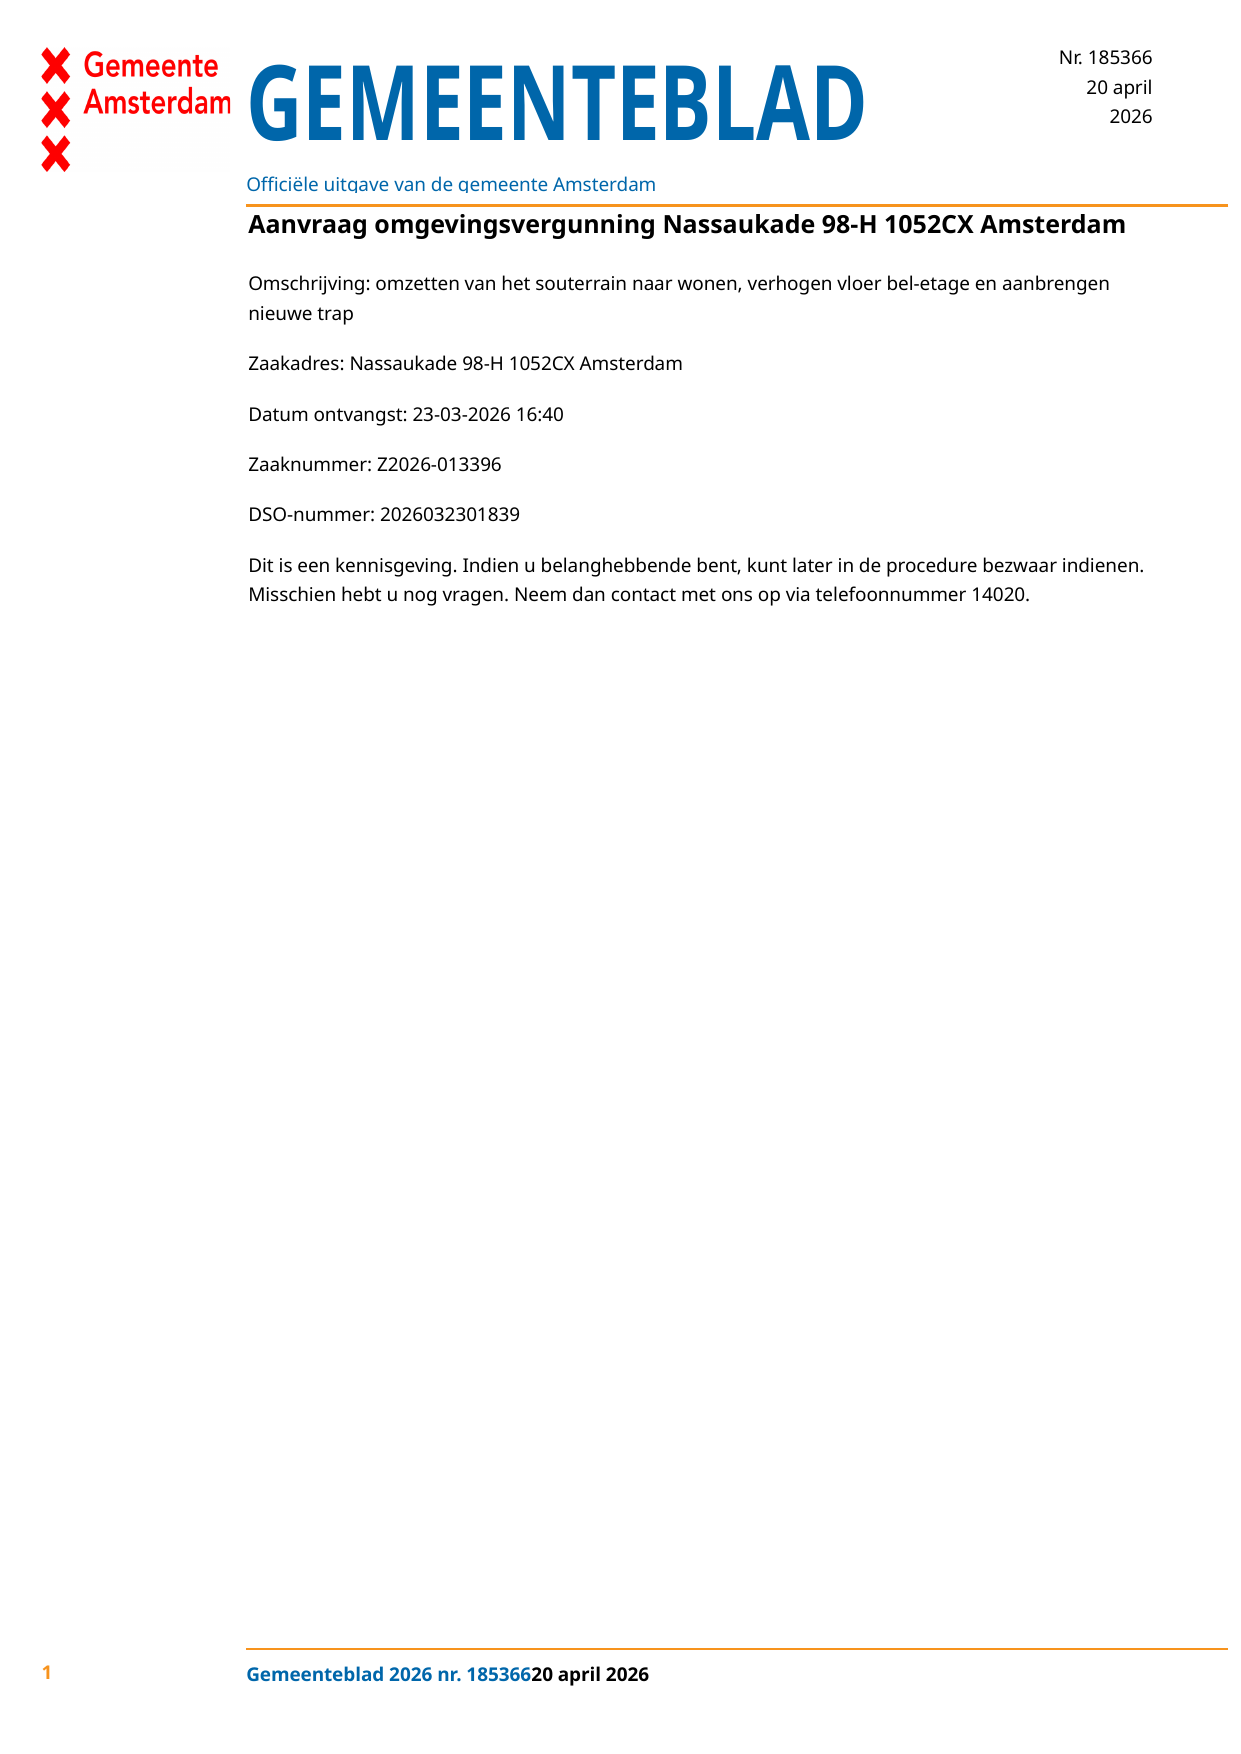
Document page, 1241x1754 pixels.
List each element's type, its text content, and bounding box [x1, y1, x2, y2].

text Zaakadres: Nassaukade 98-H 1052CX Amsterdam [248, 350, 1152, 376]
text Aanvraag omgevingsvergunning Nassaukade 98-H 1052CX Amsterdam [248, 207, 1152, 241]
text Omschrijving: omzetten van het souterrain naar wonen, verhogen vloer bel-etage en aanbrengen nieuwe trap [248, 270, 1152, 326]
text DSO-nummer: 2026032301839 [248, 502, 1152, 527]
text Zaaknummer: Z2026-013396 [248, 451, 1152, 477]
text Datum ontvangst: 23-03-2026 16:40 [248, 401, 1152, 426]
picture [41, 47, 231, 172]
text Dit is een kennisgeving. Indien u belanghebbende bent, kunt later in de procedure bezwaar indienen. Misschien hebt u nog vragen. Neem dan contact met ons op via telefoonnummer 14020. [248, 552, 1152, 607]
